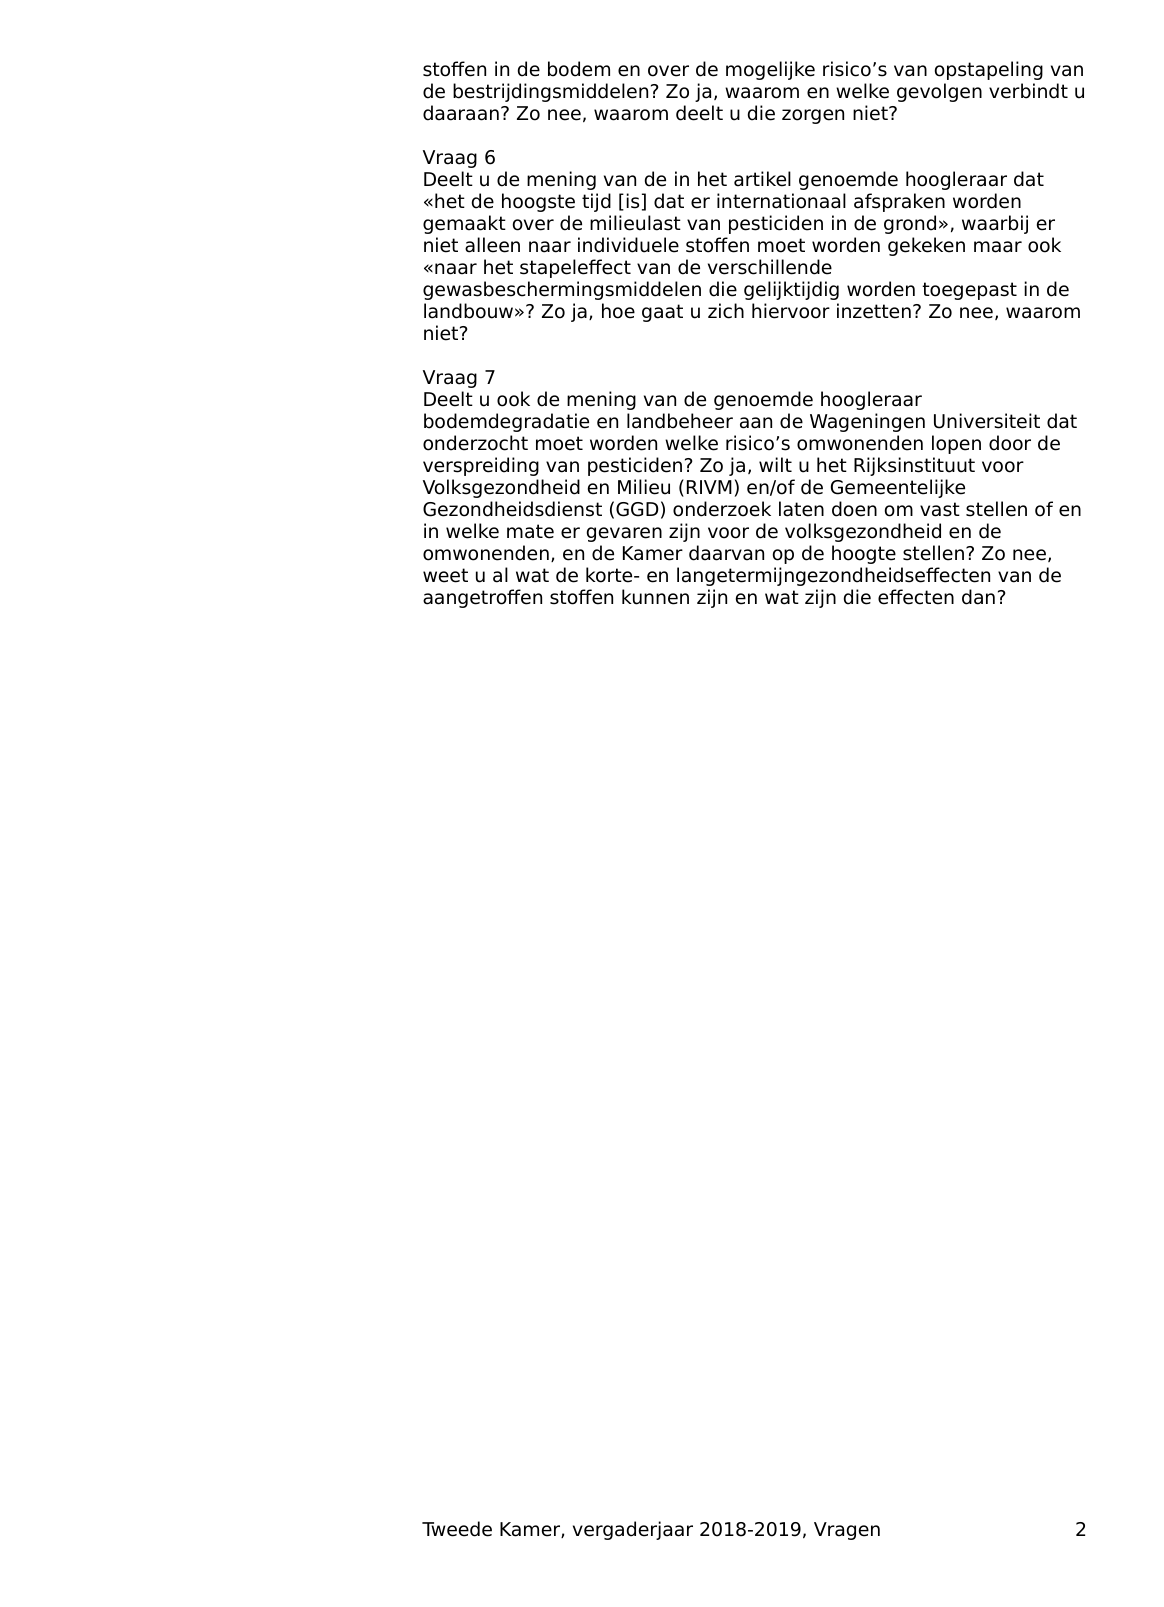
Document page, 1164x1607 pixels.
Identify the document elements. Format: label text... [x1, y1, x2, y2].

text Deelt u de mening van de in het artikel genoemde hoogleraar dat «het de hoogste tijd [is] dat er internationaal afspraken worden gemaakt over de milieulast van pesticiden in de grond», waarbij er niet alleen naar individuele stoffen moet worden gekeken maar ook «naar het stapeleffect van de verschillende gewasbeschermingsmiddelen die gelijktijdig worden toegepast in de landbouw»? Zo ja, hoe gaat u zich hiervoor inzetten? Zo nee, waarom niet? [422, 169, 1087, 345]
text stoffen in de bodem en over de mogelijke risico’s van opstapeling van de bestrijdingsmiddelen? Zo ja, waarom en welke gevolgen verbindt u daaraan? Zo nee, waarom deelt u die zorgen niet? [422, 59, 1087, 125]
text Vraag 6 [422, 147, 1087, 169]
text Deelt u ook de mening van de genoemde hoogleraar bodemdegradatie en landbeheer aan de Wageningen Universiteit dat onderzocht moet worden welke risico’s omwonenden lopen door de verspreiding van pesticiden? Zo ja, wilt u het Rijksinstituut voor Volksgezondheid en Milieu (RIVM) en/of de Gemeentelijke Gezondheidsdienst (GGD) onderzoek laten doen om vast stellen of en in welke mate er gevaren zijn voor de volksgezondheid en de omwonenden, en de Kamer daarvan op de hoogte stellen? Zo nee, weet u al wat de korte- en langetermijngezondheidseffecten van de aangetroffen stoffen kunnen zijn en wat zijn die effecten dan? [422, 389, 1087, 609]
text Vraag 7 [422, 367, 1087, 389]
